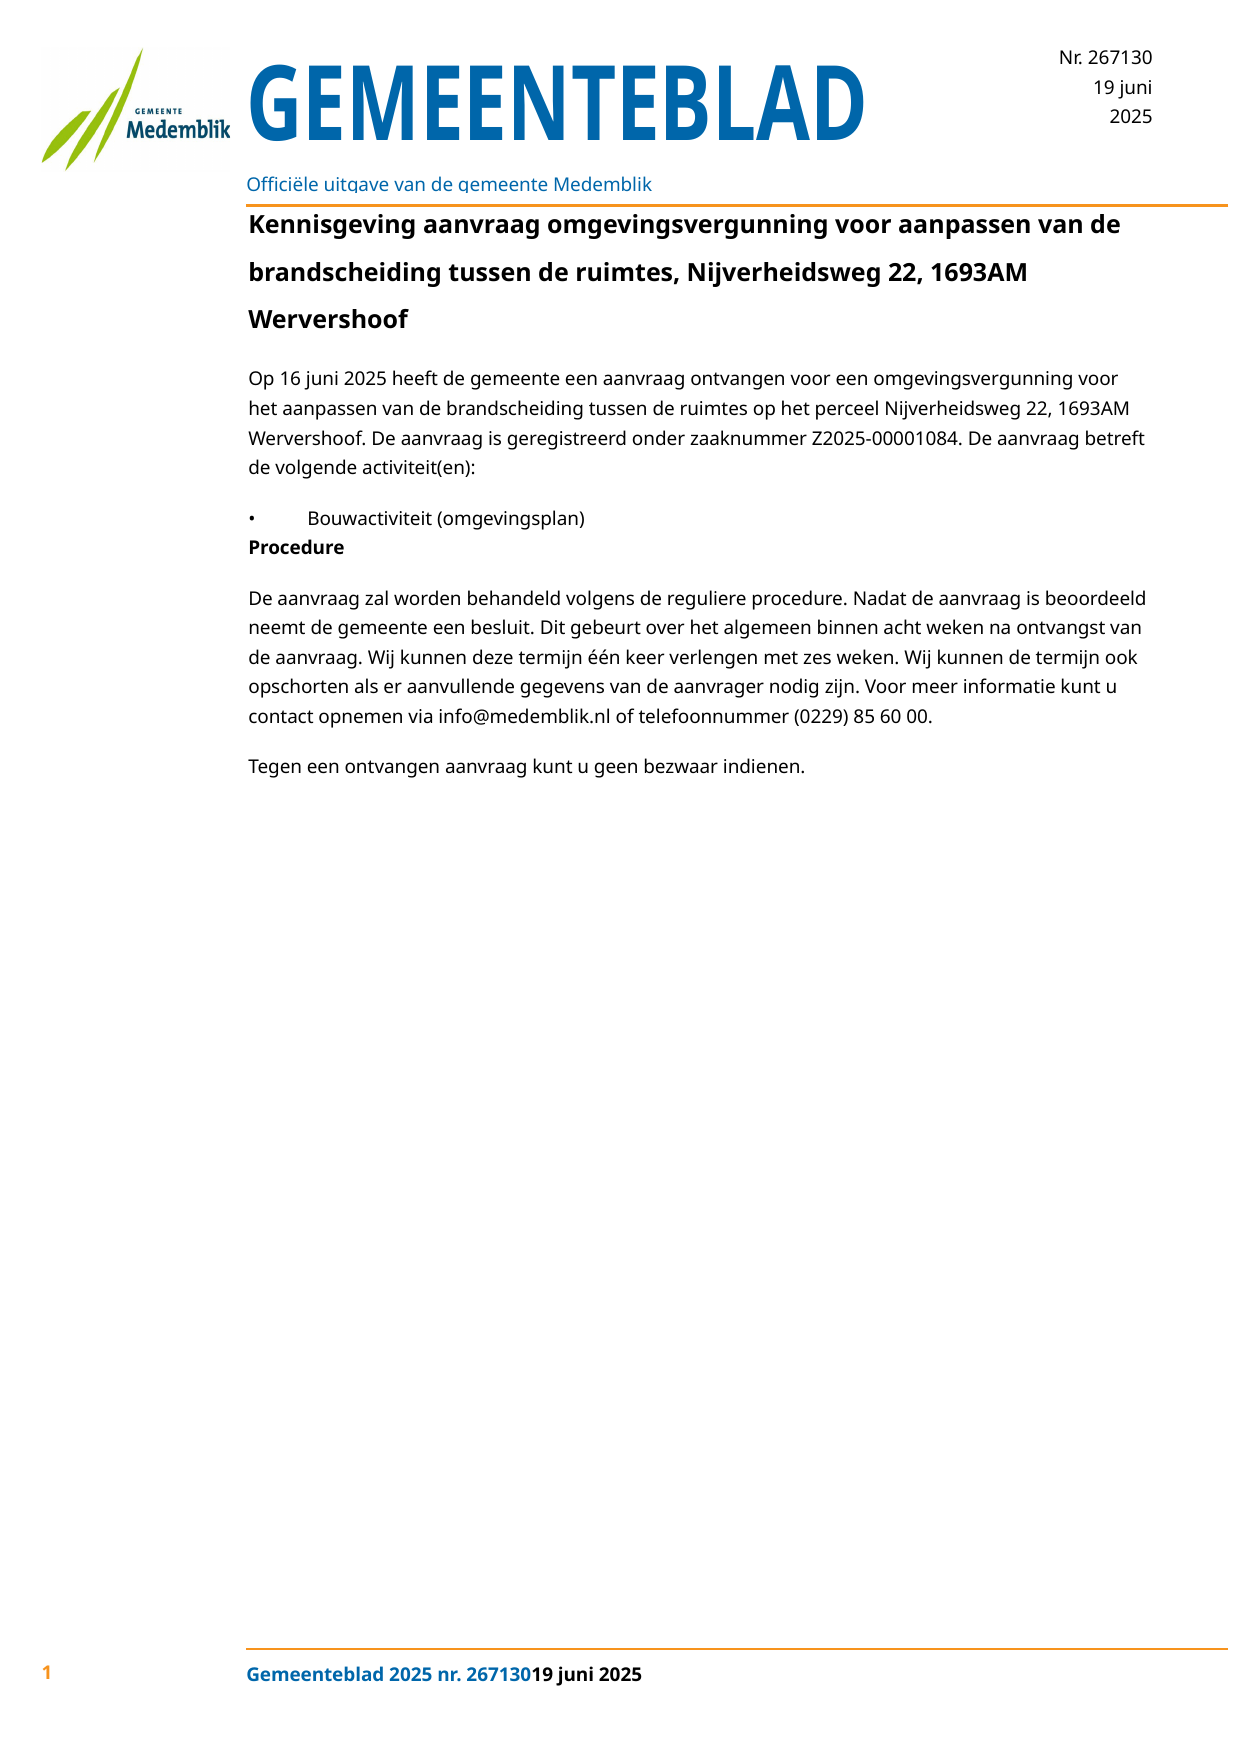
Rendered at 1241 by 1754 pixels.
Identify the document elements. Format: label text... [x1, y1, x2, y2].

picture [41, 47, 231, 172]
text Tegen een ontvangen aanvraag kunt u geen bezwaar indienen. [248, 753, 1152, 779]
text Procedure [248, 534, 1152, 560]
text Op 16 juni 2025 heeft de gemeente een aanvraag ontvangen voor een omgevingsvergunning voor het aanpassen van de brandscheiding tussen de ruimtes op het perceel Nijverheidsweg 22, 1693AM Wervershoof. De aanvraag is geregistreerd onder zaaknummer Z2025-00001084. De aanvraag betreft de volgende activiteit(en): [248, 366, 1152, 480]
text Kennisgeving aanvraag omgevingsvergunning voor aanpassen van de brandscheiding tussen de ruimtes, Nijverheidsweg 22, 1693AM Wervershoof [248, 207, 1152, 336]
list Bouwactiviteit (omgevingsplan) [248, 505, 1152, 530]
text De aanvraag zal worden behandeld volgens de reguliere procedure. Nadat de aanvraag is beoordeeld neemt de gemeente een besluit. Dit gebeurt over het algemeen binnen acht weken na ontvangst van de aanvraag. Wij kunnen deze termijn één keer verlengen met zes weken. Wij kunnen de termijn ook opschorten als er aanvullende gegevens van de aanvrager nodig zijn. Voor meer informatie kunt u contact opnemen via info@medemblik.nl of telefoonnummer (0229) 85 60 00. [248, 585, 1152, 729]
